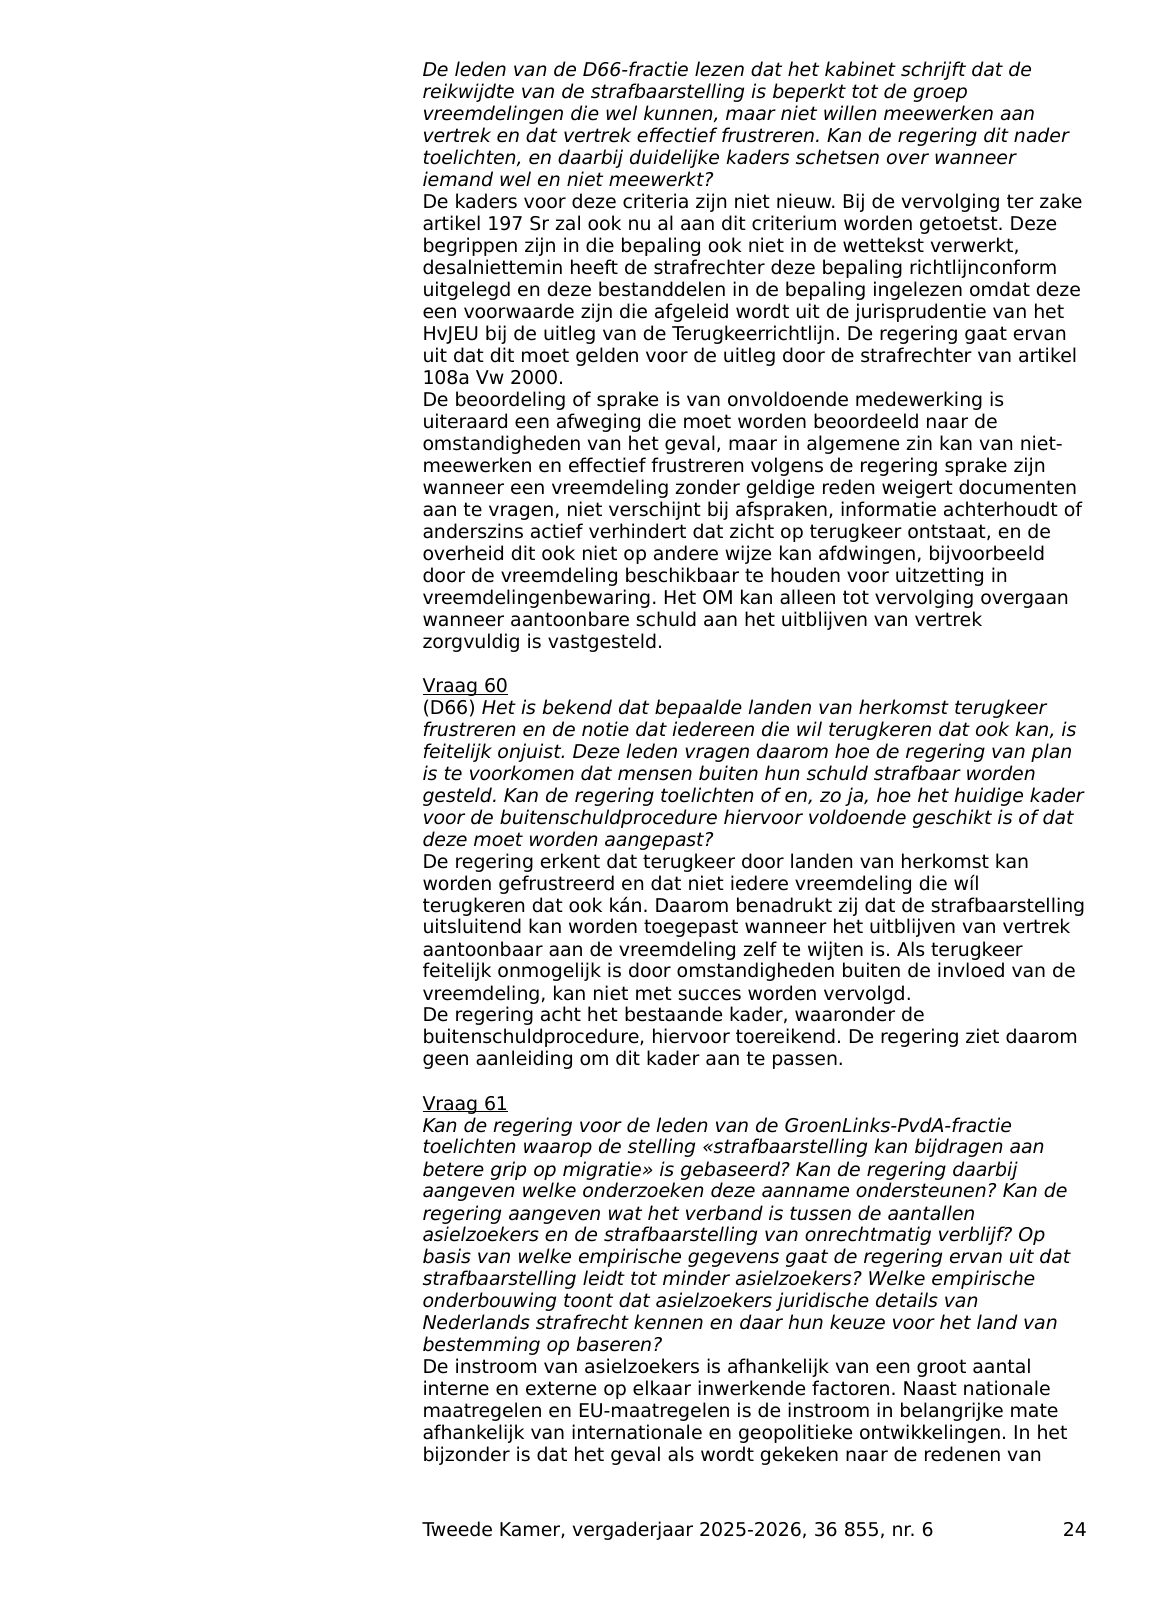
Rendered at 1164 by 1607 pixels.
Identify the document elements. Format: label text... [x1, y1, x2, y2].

text De regering erkent dat terugkeer door landen van herkomst kan worden gefrustreerd en dat niet iedere vreemdeling die wíl terugkeren dat ook kán. Daarom benadrukt zij dat de strafbaarstelling uitsluitend kan worden toegepast wanneer het uitblijven van vertrek aantoonbaar aan de vreemdeling zelf te wijten is. Als terugkeer feitelijk onmogelijk is door omstandigheden buiten de invloed van de vreemdeling, kan niet met succes worden vervolgd. [422, 851, 1087, 1004]
text De leden van de D66-fractie lezen dat het kabinet schrijft dat de reikwijdte van de strafbaarstelling is beperkt tot de groep vreemdelingen die wel kunnen, maar niet willen meewerken aan vertrek en dat vertrek effectief frustreren. Kan de regering dit nader toelichten, en daarbij duidelijke kaders schetsen over wanneer iemand wel en niet meewerkt? [422, 59, 1087, 191]
text De kaders voor deze criteria zijn niet nieuw. Bij de vervolging ter zake artikel 197 Sr zal ook nu al aan dit criterium worden getoetst. Deze begrippen zijn in die bepaling ook niet in de wettekst verwerkt, desalniettemin heeft de strafrechter deze bepaling richtlijnconform uitgelegd en deze bestanddelen in de bepaling ingelezen omdat deze een voorwaarde zijn die afgeleid wordt uit de jurisprudentie van het HvJEU bij de uitleg van de Terugkeerrichtlijn. De regering gaat ervan uit dat dit moet gelden voor de uitleg door de strafrechter van artikel 108a Vw 2000. [422, 191, 1087, 389]
text (D66) Het is bekend dat bepaalde landen van herkomst terugkeer frustreren en de notie dat iedereen die wil terugkeren dat ook kan, is feitelijk onjuist. Deze leden vragen daarom hoe de regering van plan is te voorkomen dat mensen buiten hun schuld strafbaar worden gesteld. Kan de regering toelichten of en, zo ja, hoe het huidige kader voor de buitenschuldprocedure hiervoor voldoende geschikt is of dat deze moet worden aangepast? [422, 697, 1087, 851]
text Kan de regering voor de leden van de GroenLinks-PvdA-fractie toelichten waarop de stelling «strafbaarstelling kan bijdragen aan betere grip op migratie» is gebaseerd? Kan de regering daarbij aangeven welke onderzoeken deze aanname ondersteunen? Kan de regering aangeven wat het verband is tussen de aantallen asielzoekers en de strafbaarstelling van onrechtmatig verblijf? Op basis van welke empirische gegevens gaat de regering ervan uit dat strafbaarstelling leidt tot minder asielzoekers? Welke empirische onderbouwing toont dat asielzoekers juridische details van Nederlands strafrecht kennen en daar hun keuze voor het land van bestemming op baseren? [422, 1114, 1087, 1356]
text De beoordeling of sprake is van onvoldoende medewerking is uiteraard een afweging die moet worden beoordeeld naar de omstandigheden van het geval, maar in algemene zin kan van niet-meewerken en effectief frustreren volgens de regering sprake zijn wanneer een vreemdeling zonder geldige reden weigert documenten aan te vragen, niet verschijnt bij afspraken, informatie achterhoudt of anderszins actief verhindert dat zicht op terugkeer ontstaat, en de overheid dit ook niet op andere wijze kan afdwingen, bijvoorbeeld door de vreemdeling beschikbaar te houden voor uitzetting in vreemdelingenbewaring. Het OM kan alleen tot vervolging overgaan wanneer aantoonbare schuld aan het uitblijven van vertrek zorgvuldig is vastgesteld. [422, 389, 1087, 652]
text De regering acht het bestaande kader, waaronder de buitenschuldprocedure, hiervoor toereikend. De regering ziet daarom geen aanleiding om dit kader aan te passen. [422, 1004, 1087, 1070]
text Vraag 61 [422, 1092, 1087, 1114]
text Vraag 60 [422, 675, 1087, 697]
text De instroom van asielzoekers is afhankelijk van een groot aantal interne en externe op elkaar inwerkende factoren. Naast nationale maatregelen en EU-maatregelen is de instroom in belangrijke mate afhankelijk van internationale en geopolitieke ontwikkelingen. In het bijzonder is dat het geval als wordt gekeken naar de redenen van [422, 1356, 1087, 1466]
